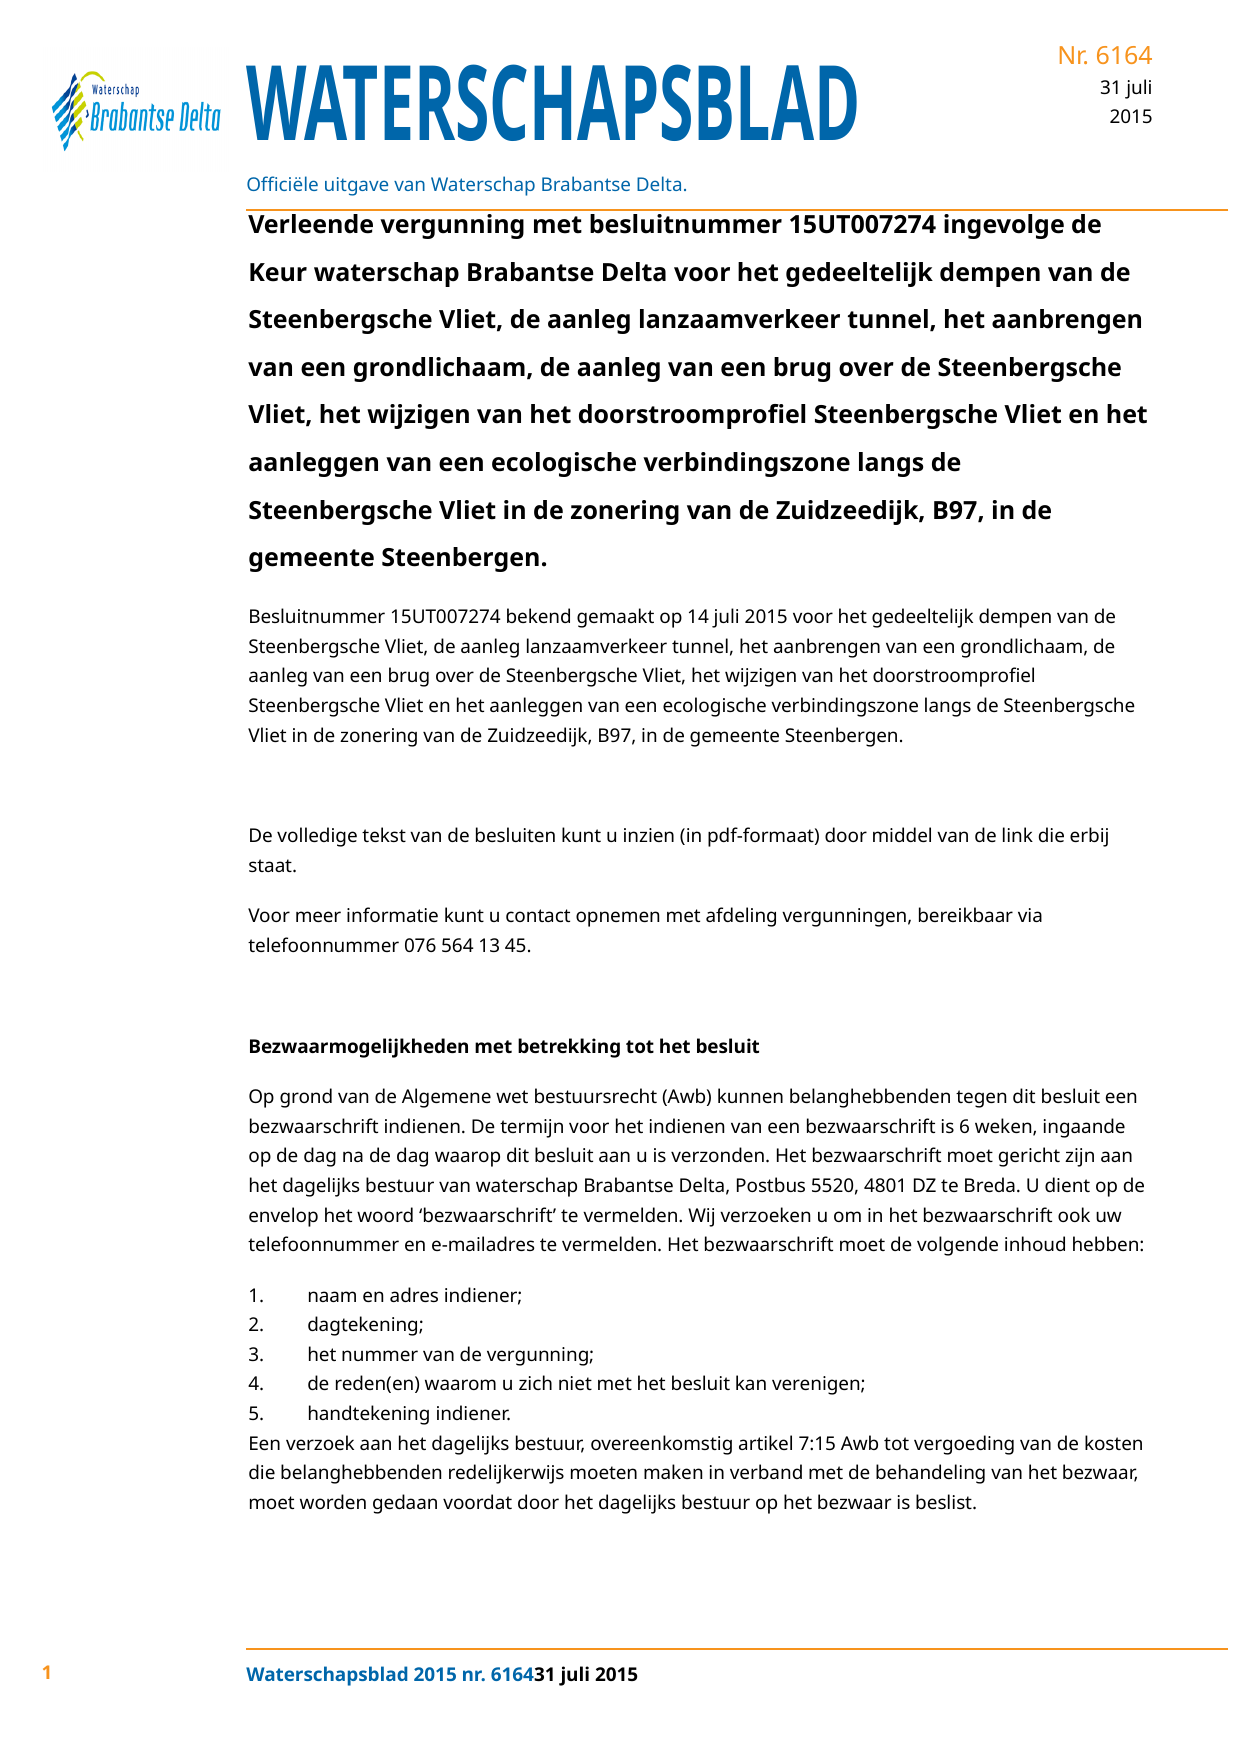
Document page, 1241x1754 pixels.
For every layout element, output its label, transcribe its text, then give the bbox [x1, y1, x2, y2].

list de reden(en) waarom u zich niet met het besluit kan verenigen; [248, 1371, 1152, 1396]
list dagtekening; [248, 1311, 1152, 1337]
text Voor meer informatie kunt u contact opnemen met afdeling vergunningen, bereikbaar via telefoonnummer 076 564 13 45. [248, 903, 1152, 958]
text De volledige tekst van de besluiten kunt u inzien (in pdf-formaat) door middel van de link die erbij staat. [248, 823, 1152, 878]
text Verleende vergunning met besluitnummer 15UT007274 ingevolge de Keur waterschap Brabantse Delta voor het gedeeltelijk dempen van de Steenbergsche Vliet, de aanleg lanzaamverkeer tunnel, het aanbrengen van een grondlichaam, de aanleg van een brug over de Steenbergsche Vliet, het wijzigen van het doorstroomprofiel Steenbergsche Vliet en het aanleggen van een ecologische verbindingszone langs de Steenbergsche Vliet in de zonering van de Zuidzeedijk, B97, in de gemeente Steenbergen. [248, 211, 1152, 574]
list het nummer van de vergunning; [248, 1341, 1152, 1367]
text Op grond van de Algemene wet bestuursrecht (Awb) kunnen belanghebbenden tegen dit besluit een bezwaarschrift indienen. De termijn voor het indienen van een bezwaarschrift is 6 weken, ingaande op de dag na de dag waarop dit besluit aan u is verzonden. Het bezwaarschrift moet gericht zijn aan het dagelijks bestuur van waterschap Brabantse Delta, Postbus 5520, 4801 DZ te Breda. U dient op de envelop het woord ‘bezwaarschrift’ te vermelden. Wij verzoeken u om in het bezwaarschrift ook uw telefoonnummer en e‑mailadres te vermelden. Het bezwaarschrift moet de volgende inhoud hebben: [248, 1083, 1152, 1257]
text Een verzoek aan het dagelijks bestuur, overeenkomstig artikel 7:15 Awb tot vergoeding van de kosten die belanghebbenden redelijkerwijs moeten maken in verband met de behandeling van het bezwaar, moet worden gedaan voordat door het dagelijks bestuur op het bezwaar is beslist. [248, 1430, 1152, 1515]
list naam en adres indiener; [248, 1282, 1152, 1308]
text Besluitnummer 15UT007274 bekend gemaakt op 14 juli 2015 voor het gedeeltelijk dempen van de Steenbergsche Vliet, de aanleg lanzaamverkeer tunnel, het aanbrengen van een grondlichaam, de aanleg van een brug over de Steenbergsche Vliet, het wijzigen van het doorstroomprofiel Steenbergsche Vliet en het aanleggen van een ecologische verbindingszone langs de Steenbergsche Vliet in de zonering van de Zuidzeedijk, B97, in de gemeente Steenbergen. [248, 603, 1152, 748]
list handtekening indiener. [248, 1400, 1152, 1426]
text Bezwaarmogelijkheden met betrekking tot het besluit [248, 1033, 1152, 1059]
picture [41, 47, 231, 172]
